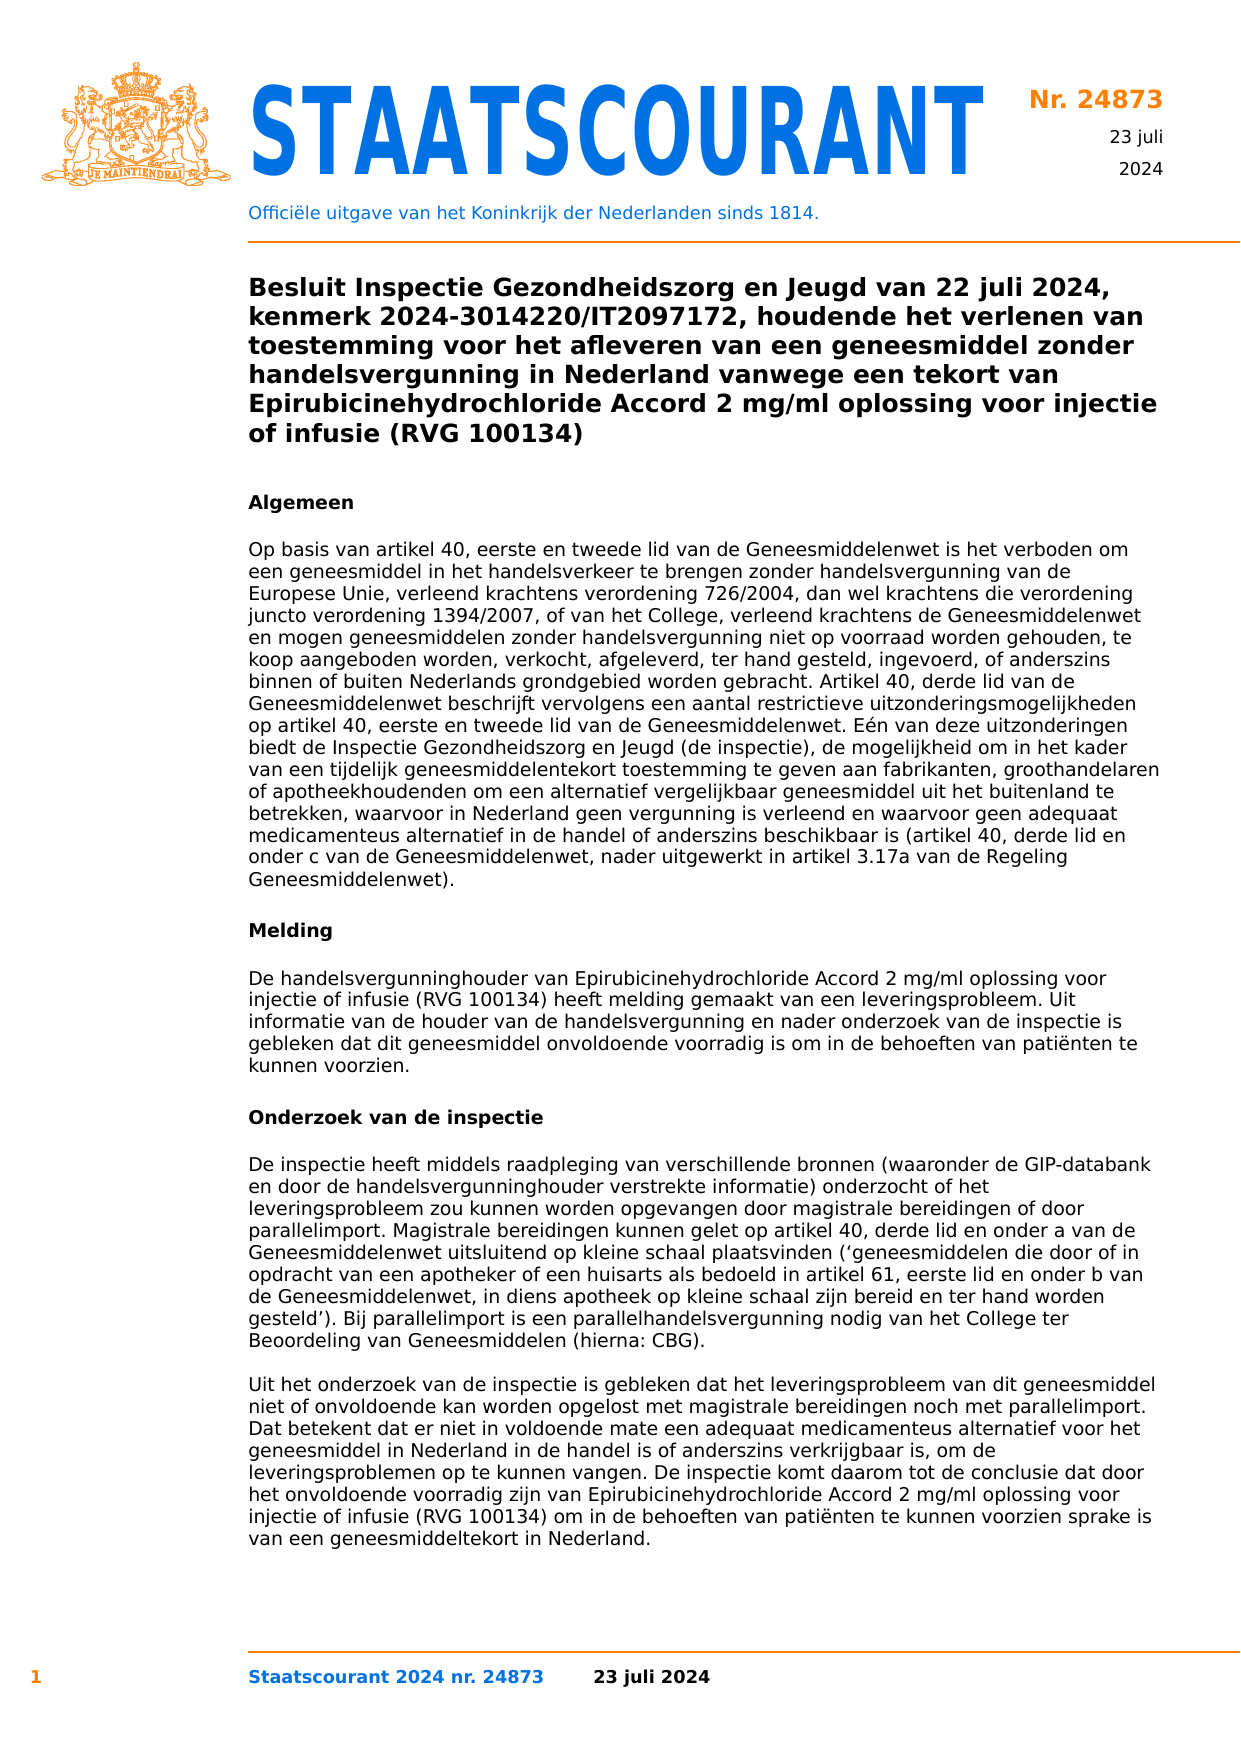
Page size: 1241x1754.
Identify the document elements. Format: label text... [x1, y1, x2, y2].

text De handelsvergunninghouder van Epirubicinehydrochloride Accord 2 mg/ml oplossing voor injectie of infusie (RVG 100134) heeft melding gemaakt van een leveringsprobleem. Uit informatie van de houder van de handelsvergunning en nader onderzoek van de inspectie is gebleken dat dit geneesmiddel onvoldoende voorradig is om in de behoeften van patiënten te kunnen voorzien. [248, 967, 1163, 1077]
table_header [25, 62, 248, 241]
text Uit het onderzoek van de inspectie is gebleken dat het leveringsprobleem van dit geneesmiddel niet of onvoldoende kan worden opgelost met magistrale bereidingen noch met parallelimport. Dat betekent dat er niet in voldoende mate een adequaat medicamenteus alternatief voor het geneesmiddel in Nederland in de handel is of anderszins verkrijgbaar is, om de leveringsproblemen op te kunnen vangen. De inspectie komt daarom tot de conclusie dat door het onvoldoende voorradig zijn van Epirubicinehydrochloride Accord 2 mg/ml oplossing voor injectie of infusie (RVG 100134) om in de behoeften van patiënten te kunnen voorzien sprake is van een geneesmiddeltekort in Nederland. [248, 1374, 1163, 1550]
subtitle Melding [248, 920, 1163, 942]
table_cell 2024 [998, 153, 1240, 203]
table_cell Officiële uitgave van het Koninkrijk der Nederlanden sinds 1814. [248, 203, 1240, 241]
table_header STAATSCOURANT [248, 62, 998, 203]
subtitle Onderzoek van de inspectie [248, 1107, 1163, 1129]
text Op basis van artikel 40, eerste en tweede lid van de Geneesmiddelenwet is het verboden om een geneesmiddel in het handelsverkeer te brengen zonder handelsvergunning van de Europese Unie, verleend krachtens verordening 726/2004, dan wel krachtens die verordening juncto verordening 1394/2007, of van het College, verleend krachtens de Geneesmiddelenwet en mogen geneesmiddelen zonder handelsvergunning niet op voorraad worden gehouden, te koop aangeboden worden, verkocht, afgeleverd, ter hand gesteld, ingevoerd, of anderszins binnen of buiten Nederlands grondgebied worden gebracht. Artikel 40, derde lid van de Geneesmiddelenwet beschrijft vervolgens een aantal restrictieve uitzonderingsmogelijkheden op artikel 40, eerste en tweede lid van de Geneesmiddelenwet. Eén van deze uitzonderingen biedt de Inspectie Gezondheidszorg en Jeugd (de inspectie), de mogelijkheid om in het kader van een tijdelijk geneesmiddelentekort toestemming te geven aan fabrikanten, groothandelaren of apotheekhoudenden om een alternatief vergelijkbaar geneesmiddel uit het buitenland te betrekken, waarvoor in Nederland geen vergunning is verleend en waarvoor geen adequaat medicamenteus alternatief in de handel of anderszins beschikbaar is (artikel 40, derde lid en onder c van de Geneesmiddelenwet, nader uitgewerkt in artikel 3.17a van de Regeling Geneesmiddelenwet). [248, 539, 1163, 890]
text De inspectie heeft middels raadpleging van verschillende bronnen (waaronder de GIP-databank en door de handelsvergunninghouder verstrekte informatie) onderzocht of het leveringsprobleem zou kunnen worden opgevangen door magistrale bereidingen of door parallelimport. Magistrale bereidingen kunnen gelet op artikel 40, derde lid en onder a van de Geneesmiddelenwet uitsluitend op kleine schaal plaatsvinden (‘geneesmiddelen die door of in opdracht van een apotheker of een huisarts als bedoeld in artikel 61, eerste lid en onder b van de Geneesmiddelenwet, in diens apotheek op kleine schaal zijn bereid en ter hand worden gesteld’). Bij parallelimport is een parallelhandelsvergunning nodig van het College ter Beoordeling van Geneesmiddelen (hierna: CBG). [248, 1154, 1163, 1352]
subtitle Algemeen [248, 492, 1163, 514]
subtitle Besluit Inspectie Gezondheidszorg en Jeugd van 22 juli 2024, kenmerk 2024-3014220/IT2097172, houdende het verlenen van toestemming voor het afleveren van een geneesmiddel zonder handelsvergunning in Nederland vanwege een tekort van Epirubicinehydrochloride Accord 2 mg/ml oplossing voor injectie of infusie (RVG 100134) [248, 273, 1163, 448]
picture [41, 62, 231, 186]
table_cell 23 juli [998, 121, 1240, 153]
table_header Nr. 24873 [998, 62, 1240, 121]
